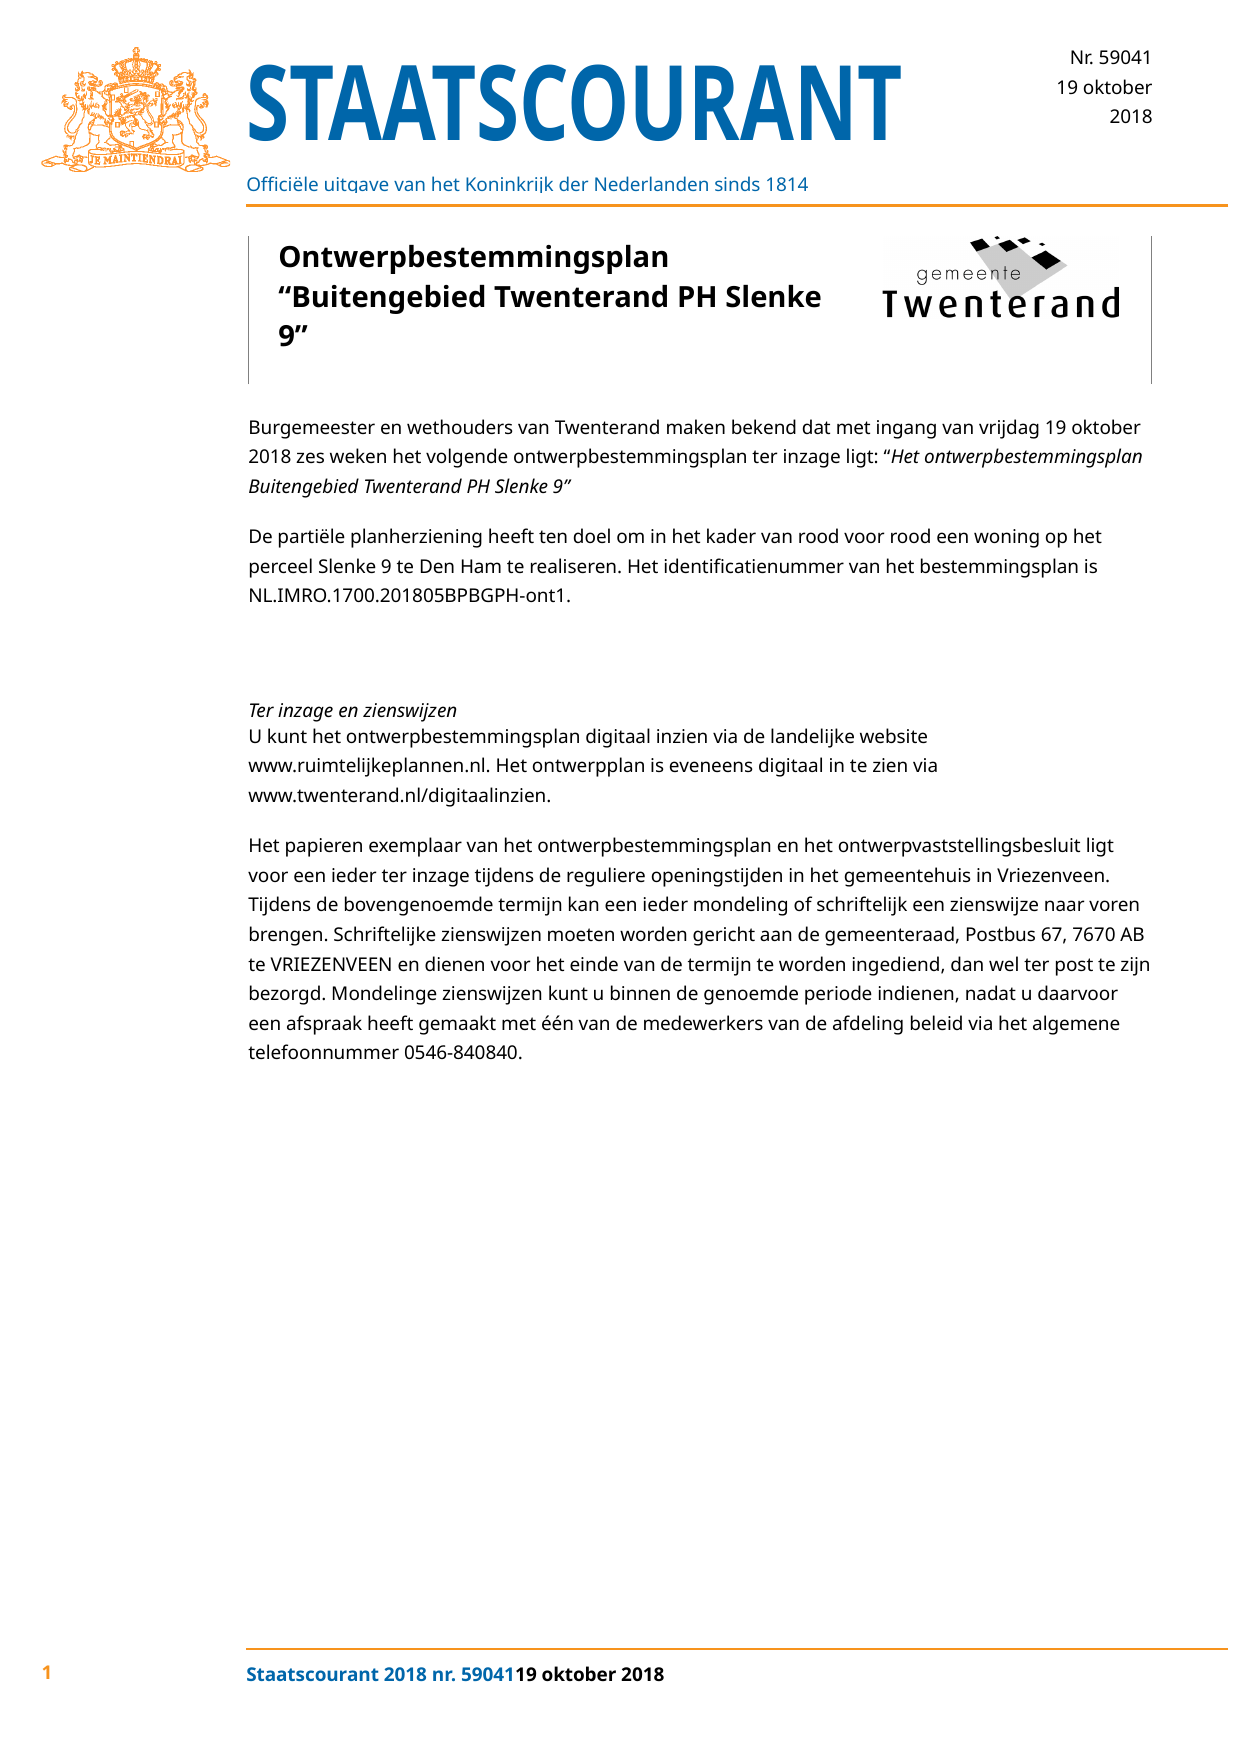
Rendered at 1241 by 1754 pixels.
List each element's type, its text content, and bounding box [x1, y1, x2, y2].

table_header [850, 236, 1151, 384]
text De partiële planherziening heeft ten doel om in het kader van rood voor rood een woning op het perceel Slenke 9 te Den Ham te realiseren. Het identificatienummer van het bestemmingsplan is NL.IMRO.1700.201805BPBGPH-ont1. [248, 523, 1152, 608]
table_header Ontwerpbestemmingsplan “Buitengebied Twenterand PH Slenke 9” [249, 236, 850, 384]
text U kunt het ontwerpbestemmingsplan digitaal inzien via de landelijke website www.ruimtelijkeplannen.nl. Het ontwerpplan is eveneens digitaal in te zien via www.twenterand.nl/digitaalinzien. [248, 723, 1152, 808]
text Ter inzage en zienswijzen [248, 697, 1152, 723]
picture [882, 236, 1119, 319]
text Het papieren exemplaar van het ontwerpbestemmingsplan en het ontwerpvaststellingsbesluit ligt voor een ieder ter inzage tijdens de reguliere openingstijden in het gemeentehuis in Vriezenveen. Tijdens de bovengenoemde termijn kan een ieder mondeling of schriftelijk een zienswijze naar voren brengen. Schriftelijke zienswijzen moeten worden gericht aan de gemeenteraad, Postbus 67, 7670 AB te VRIEZENVEEN en dienen voor het einde van de termijn te worden ingediend, dan wel ter post te zijn bezorgd. Mondelinge zienswijzen kunt u binnen de genoemde periode indienen, nadat u daarvoor een afspraak heeft gemaakt met één van de medewerkers van de afdeling beleid via het algemene telefoonnummer 0546-840840. [248, 832, 1152, 1065]
picture [41, 47, 231, 172]
text Burgemeester en wethouders van Twenterand maken bekend dat met ingang van vrijdag 19 oktober 2018 zes weken het volgende ontwerpbestemmingsplan ter inzage ligt: “Het ontwerpbestemmingsplan Buitengebied Twenterand PH Slenke 9” [248, 414, 1152, 499]
